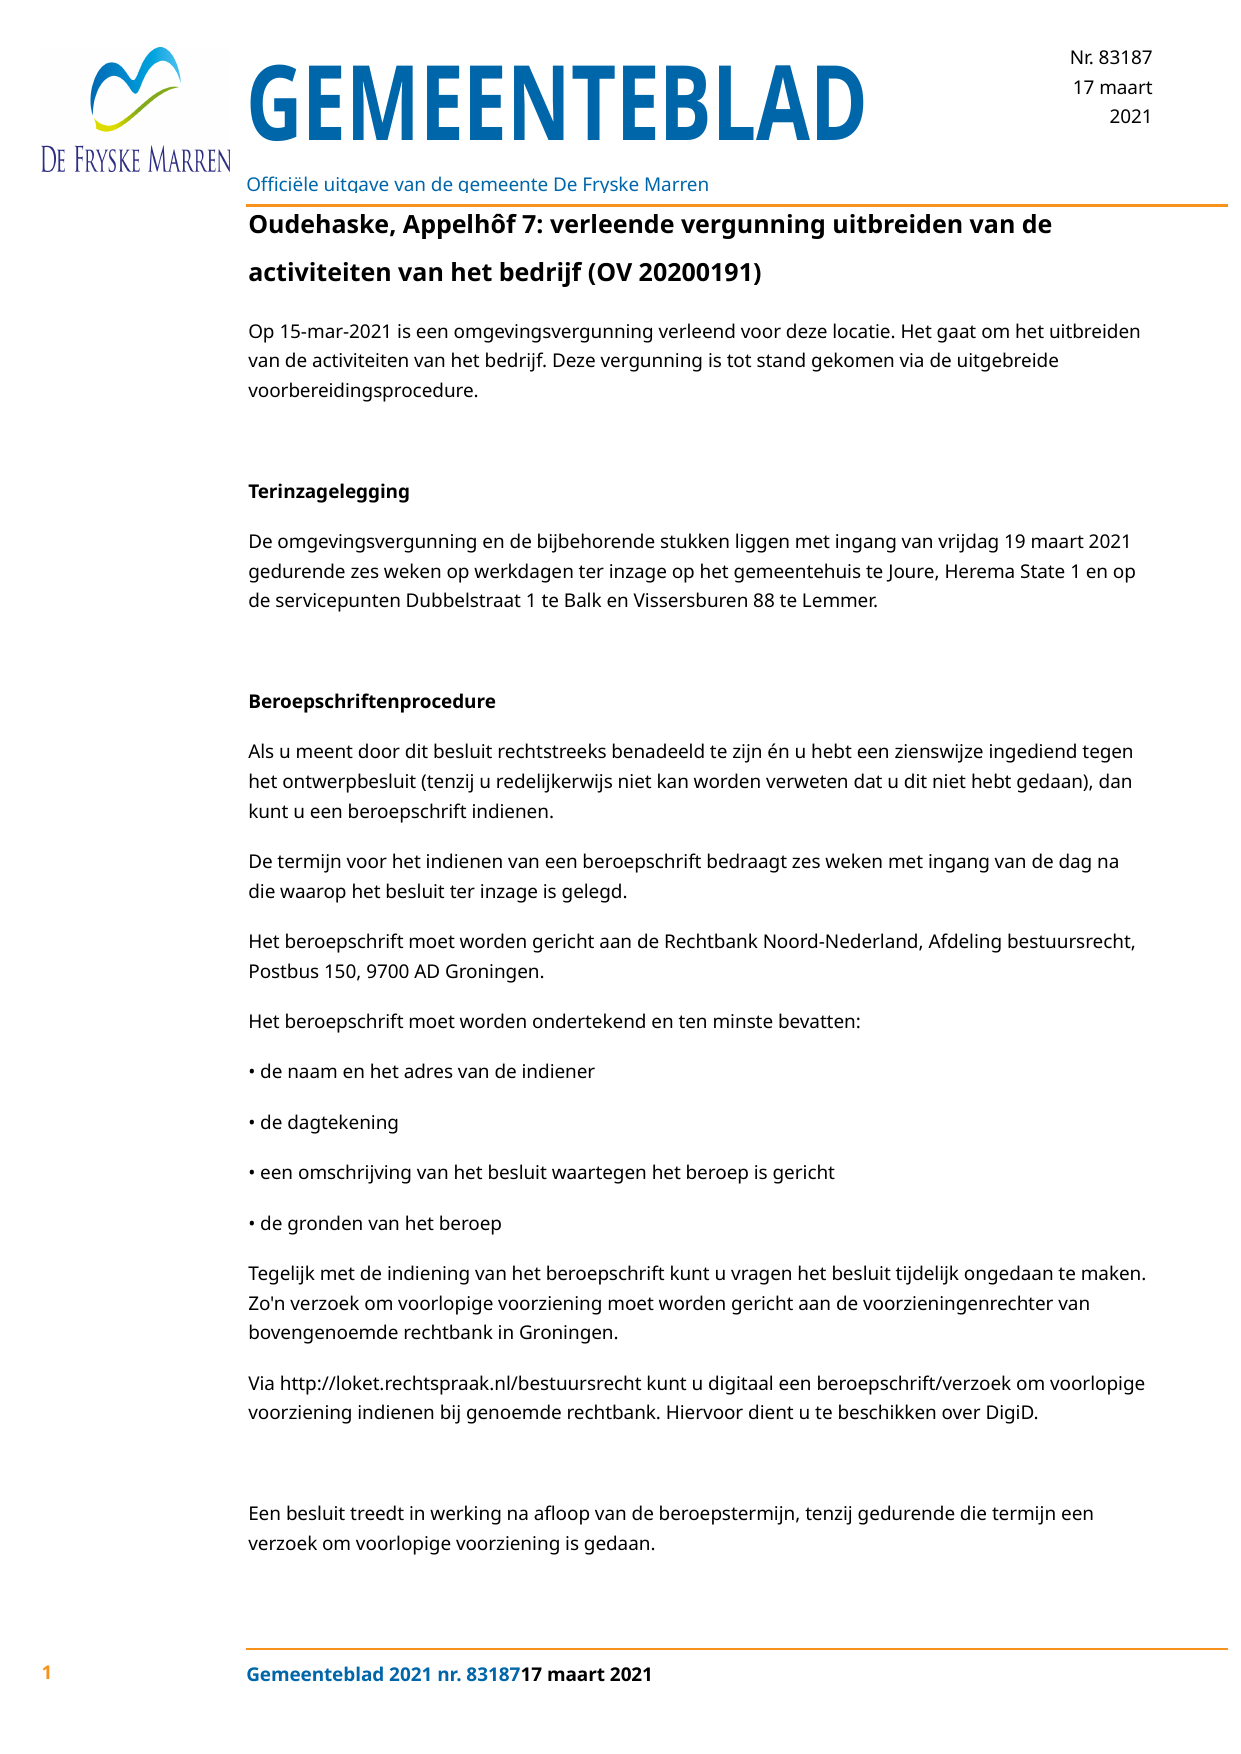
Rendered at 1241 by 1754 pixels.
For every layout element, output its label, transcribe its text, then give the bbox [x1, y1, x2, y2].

text • de gronden van het beroep [248, 1210, 1152, 1236]
picture [41, 47, 231, 172]
text Op 15-mar-2021 is een omgevingsvergunning verleend voor deze locatie. Het gaat om het uitbreiden van de activiteiten van het bedrijf. Deze vergunning is tot stand gekomen via de uitgebreide voorbereidingsprocedure. [248, 318, 1152, 403]
text Het beroepschrift moet worden ondertekend en ten minste bevatten: [248, 1008, 1152, 1034]
text Het beroepschrift moet worden gericht aan de Rechtbank Noord-Nederland, Afdeling bestuursrecht, Postbus 150, 9700 AD Groningen. [248, 928, 1152, 984]
text Tegelijk met de indiening van het beroepschrift kunt u vragen het besluit tijdelijk ongedaan te maken. Zo'n verzoek om voorlopige voorziening moet worden gericht aan de voorzieningenrechter van bovengenoemde rechtbank in Groningen. [248, 1260, 1152, 1345]
text Via http://loket.rechtspraak.nl/bestuursrecht kunt u digitaal een beroepschrift/verzoek om voorlopige voorziening indienen bij genoemde rechtbank. Hiervoor dient u te beschikken over DigiD. [248, 1370, 1152, 1425]
text • de naam en het adres van de indiener [248, 1059, 1152, 1084]
text • een omschrijving van het besluit waartegen het beroep is gericht [248, 1159, 1152, 1185]
text De termijn voor het indienen van een beroepschrift bedraagt zes weken met ingang van de dag na die waarop het besluit ter inzage is gelegd. [248, 848, 1152, 904]
text De omgevingsvergunning en de bijbehorende stukken liggen met ingang van vrijdag 19 maart 2021 gedurende zes weken op werkdagen ter inzage op het gemeentehuis te Joure, Herema State 1 en op de servicepunten Dubbelstraat 1 te Balk en Vissersburen 88 te Lemmer. [248, 528, 1152, 613]
text Oudehaske, Appelhôf 7: verleende vergunning uitbreiden van de activiteiten van het bedrijf (OV 20200191) [248, 207, 1152, 288]
text Terinzagelegging [248, 478, 1152, 504]
text Beroepschriftenprocedure [248, 688, 1152, 714]
text Als u meent door dit besluit rechtstreeks benadeeld te zijn én u hebt een zienswijze ingediend tegen het ontwerpbesluit (tenzij u redelijkerwijs niet kan worden verweten dat u dit niet hebt gedaan), dan kunt u een beroepschrift indienen. [248, 739, 1152, 824]
text Een besluit treedt in werking na afloop van de beroepstermijn, tenzij gedurende die termijn een verzoek om voorlopige voorziening is gedaan. [248, 1500, 1152, 1556]
text • de dagtekening [248, 1109, 1152, 1135]
